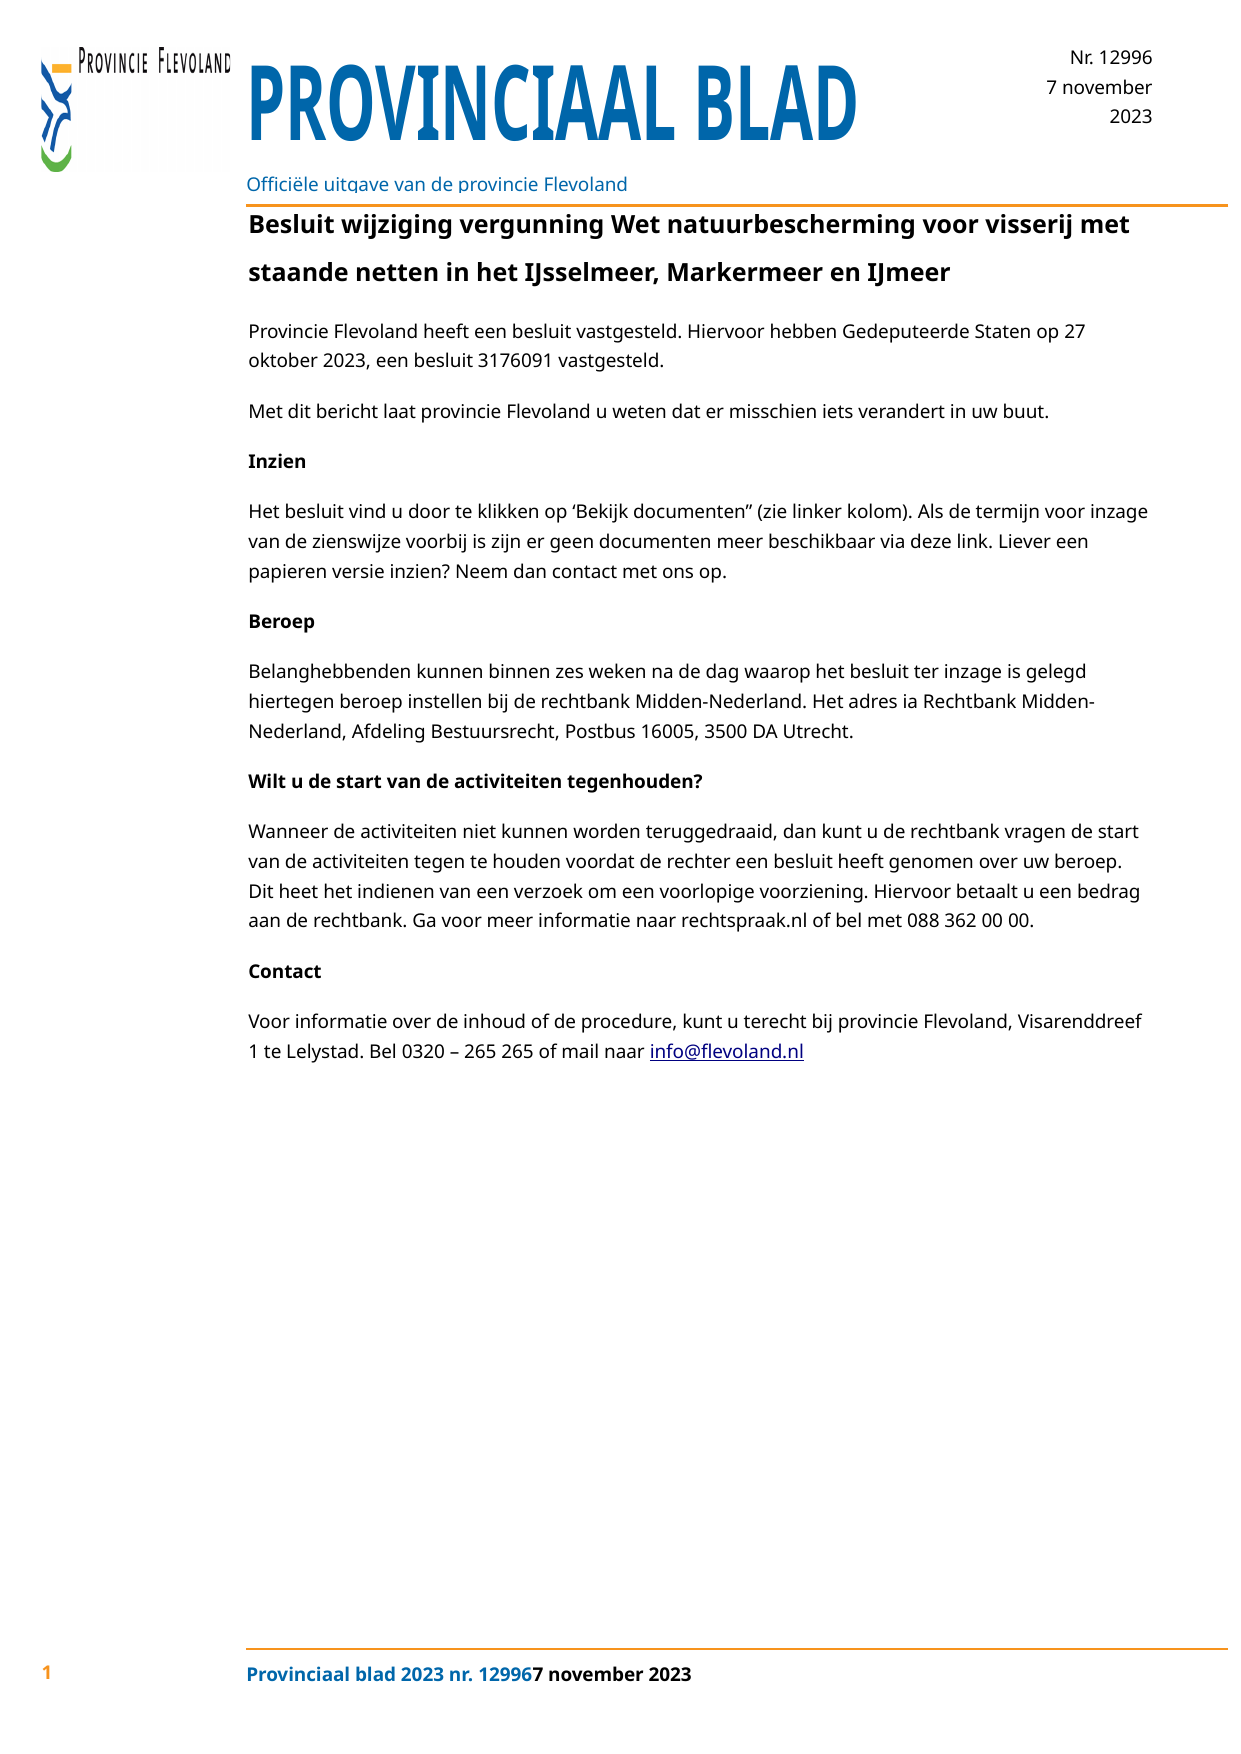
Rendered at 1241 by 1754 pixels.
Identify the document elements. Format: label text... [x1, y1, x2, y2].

text Contact [248, 958, 1152, 984]
text Beroep [248, 608, 1152, 634]
text Besluit wijziging vergunning Wet natuurbescherming voor visserij met staande netten in het IJsselmeer, Markermeer en IJmeer [248, 207, 1152, 288]
text Inzien [248, 448, 1152, 474]
text Het besluit vind u door te klikken op ‘Bekijk documenten” (zie linker kolom). Als de termijn voor inzage van de zienswijze voorbij is zijn er geen documenten meer beschikbaar via deze link. Liever een papieren versie inzien? Neem dan contact met ons op. [248, 499, 1152, 584]
text Belanghebbenden kunnen binnen zes weken na de dag waarop het besluit ter inzage is gelegd hiertegen beroep instellen bij de rechtbank Midden-Nederland. Het adres ia Rechtbank Midden-Nederland, Afdeling Bestuursrecht, Postbus 16005, 3500 DA Utrecht. [248, 659, 1152, 744]
text Wanneer de activiteiten niet kunnen worden teruggedraaid, dan kunt u de rechtbank vragen de start van de activiteiten tegen te houden voordat de rechter een besluit heeft genomen over uw beroep. Dit heet het indienen van een verzoek om een voorlopige voorziening. Hiervoor betaalt u een bedrag aan de rechtbank. Ga voor meer informatie naar rechtspraak.nl of bel met 088 362 00 00. [248, 819, 1152, 933]
text Voor informatie over de inhoud of de procedure, kunt u terecht bij provincie Flevoland, Visarenddreef 1 te Lelystad. Bel 0320 – 265 265 of mail naar info@flevoland.nl [248, 1008, 1152, 1064]
picture [41, 47, 231, 172]
text Provincie Flevoland heeft een besluit vastgesteld. Hiervoor hebben Gedeputeerde Staten op 27 oktober 2023, een besluit 3176091 vastgesteld. [248, 318, 1152, 373]
text Wilt u de start van de activiteiten tegenhouden? [248, 768, 1152, 794]
text Met dit bericht laat provincie Flevoland u weten dat er misschien iets verandert in uw buut. [248, 398, 1152, 424]
